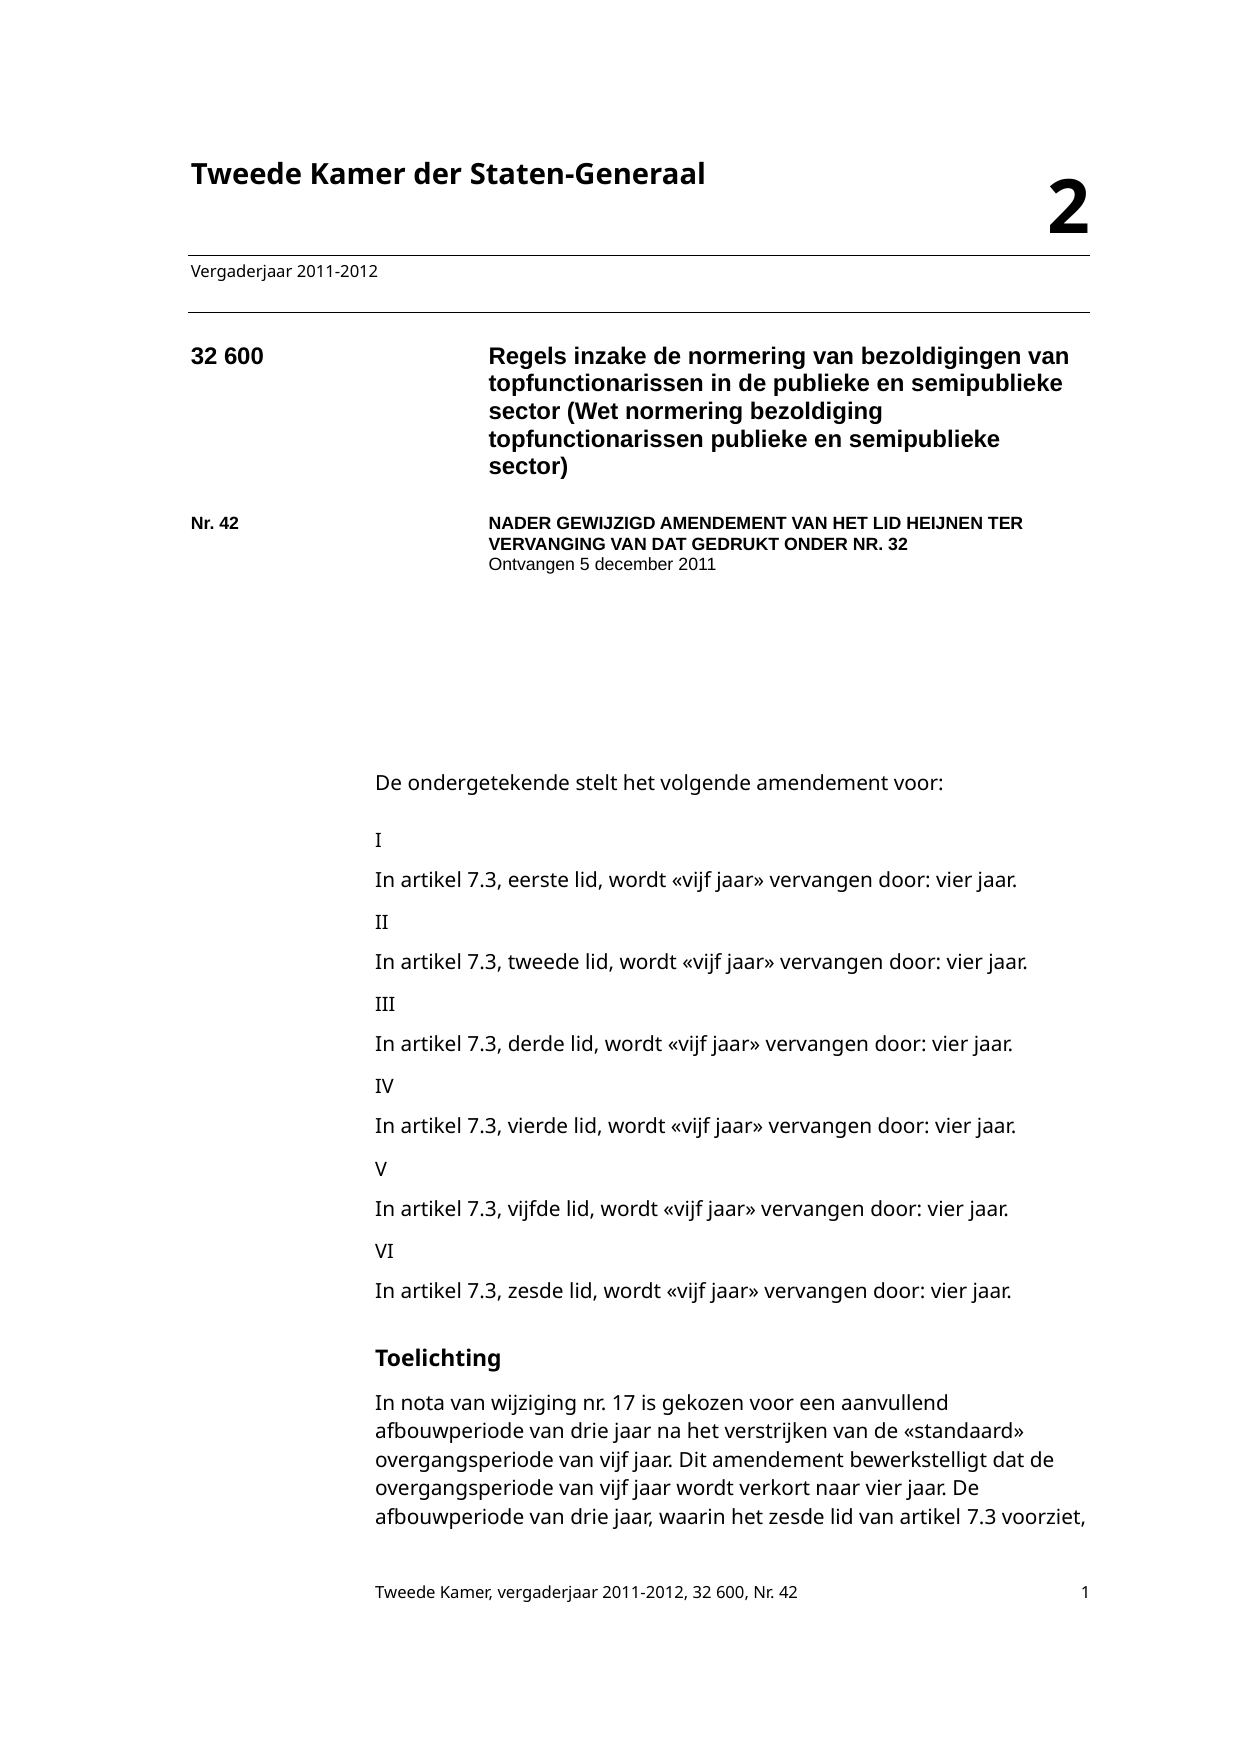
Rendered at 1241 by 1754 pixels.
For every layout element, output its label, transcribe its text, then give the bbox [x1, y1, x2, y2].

text De ondergetekende stelt het volgende amendement voor: [375, 768, 1090, 796]
table_cell Nr. 42 [188, 510, 485, 649]
text In artikel 7.3, vijfde lid, wordt «vijf jaar» vervangen door: vier jaar. [375, 1194, 1090, 1222]
table_cell Regels inzake de normering van bezoldigingen van topfunctionarissen in de publieke en semipublieke sector (Wet normering bezoldiging topfunctionarissen publieke en semipublieke sector) [485, 339, 1090, 510]
text II [375, 908, 1090, 935]
text In nota van wijziging nr. 17 is gekozen voor een aanvullend afbouwperiode van drie jaar na het verstrijken van de «standaard» overgangsperiode van vijf jaar. Dit amendement bewerkstelligt dat de overgangsperiode van vijf jaar wordt verkort naar vier jaar. De afbouwperiode van drie jaar, waarin het zesde lid van artikel 7.3 voorziet, [375, 1388, 1090, 1530]
table_cell [485, 256, 1090, 312]
table_cell [485, 313, 1090, 339]
text I [375, 826, 1090, 853]
text In artikel 7.3, vierde lid, wordt «vijf jaar» vervangen door: vier jaar. [375, 1111, 1090, 1140]
table_header 2 [910, 150, 1090, 255]
text In artikel 7.3, tweede lid, wordt «vijf jaar» vervangen door: vier jaar. [375, 947, 1090, 976]
subtitle Toelichting [375, 1342, 1090, 1373]
table_cell NADER GEWIJZIGD AMENDEMENT VAN HET LID HEIJNEN TER VERVANGING VAN DAT GEDRUKT ONDER NR. 32 Ontvangen 5 december 2011 [485, 510, 1090, 649]
text III [375, 991, 1090, 1017]
table_cell 32 600 [188, 339, 485, 510]
text V [375, 1155, 1090, 1182]
table_cell Vergaderjaar 2011-2012 [188, 256, 485, 312]
text In artikel 7.3, derde lid, wordt «vijf jaar» vervangen door: vier jaar. [375, 1029, 1090, 1058]
text IV [375, 1073, 1090, 1100]
text VI [375, 1237, 1090, 1264]
table_header Tweede Kamer der Staten-Generaal [188, 150, 909, 255]
table_cell [188, 313, 485, 339]
text In artikel 7.3, zesde lid, wordt «vijf jaar» vervangen door: vier jaar. [375, 1276, 1090, 1304]
text In artikel 7.3, eerste lid, wordt «vijf jaar» vervangen door: vier jaar. [375, 865, 1090, 893]
